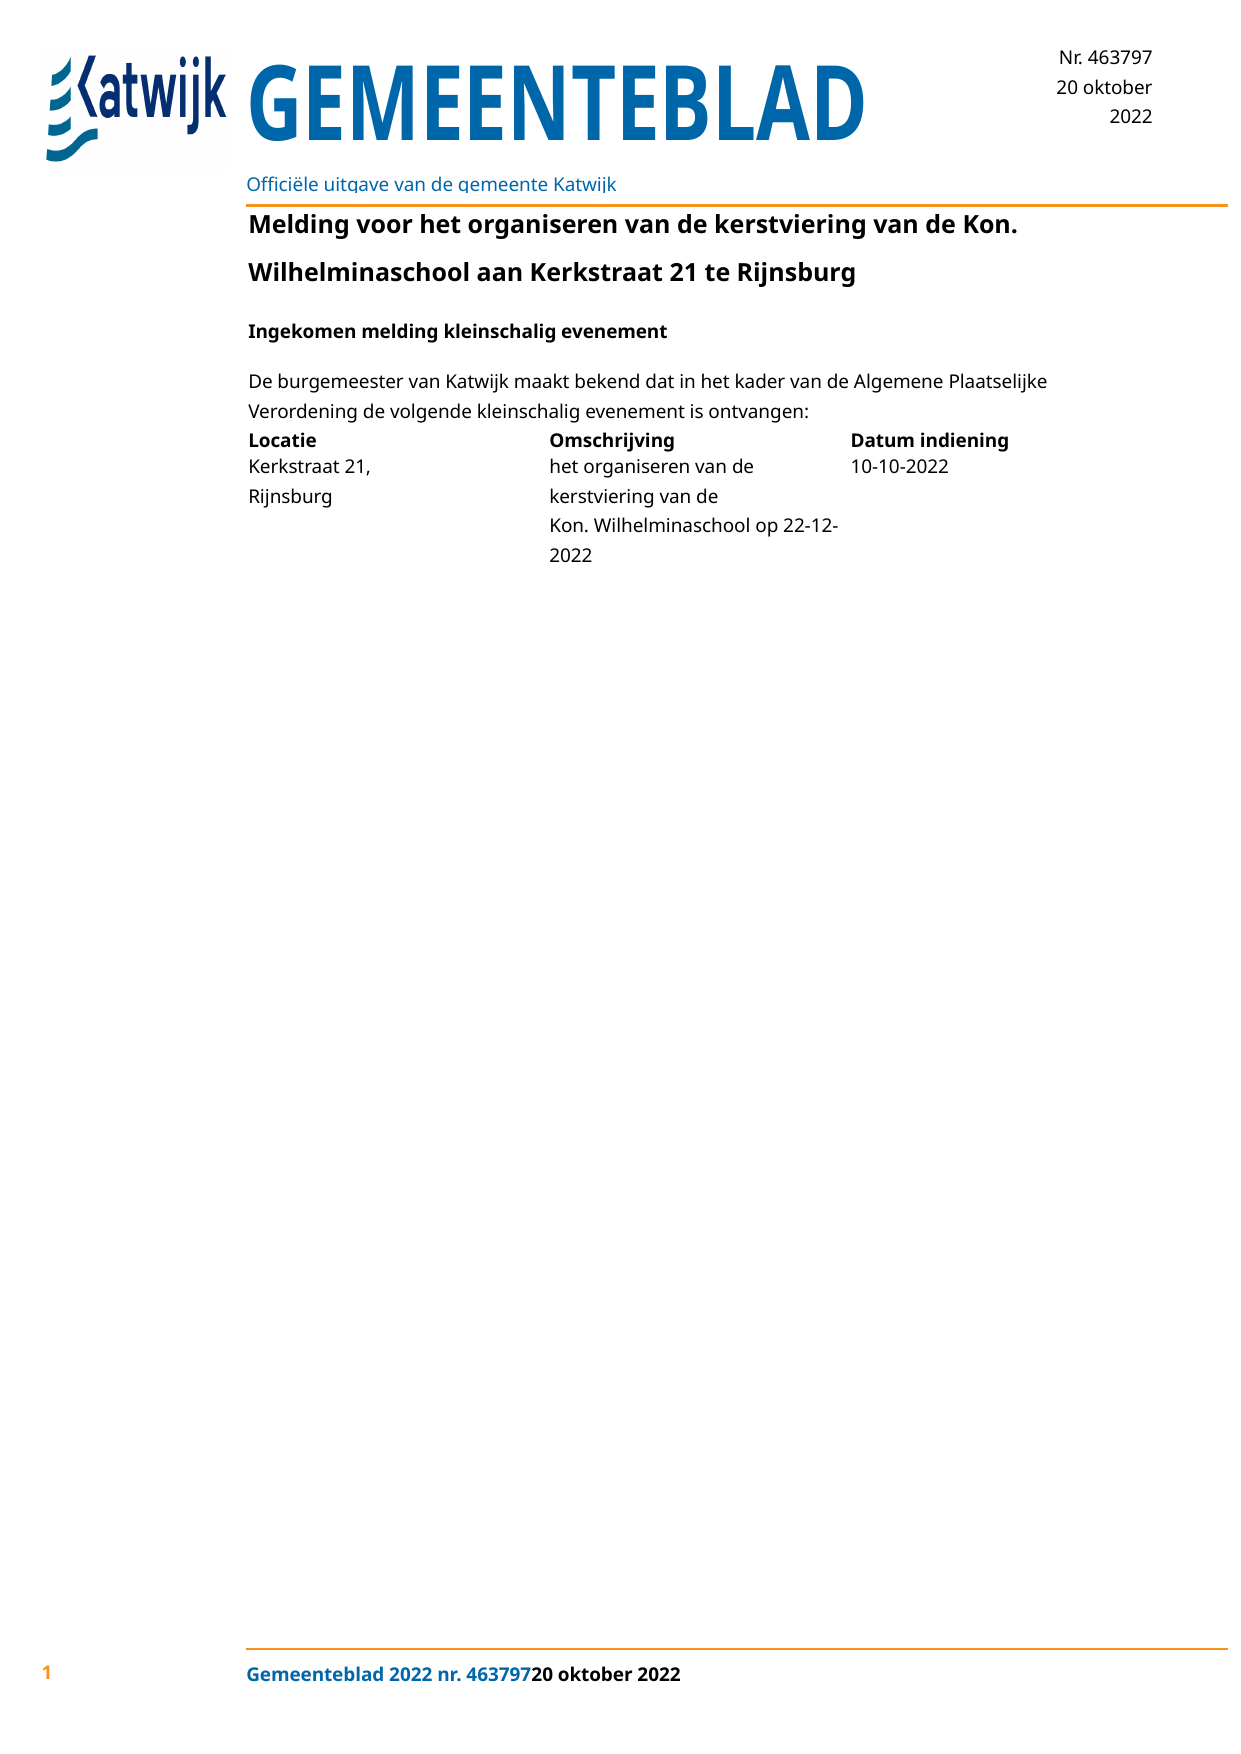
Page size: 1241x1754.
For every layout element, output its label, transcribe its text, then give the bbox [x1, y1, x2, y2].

picture [41, 47, 231, 172]
text Melding voor het organiseren van de kerstviering van de Kon. Wilhelminaschool aan Kerkstraat 21 te Rijnsburg [248, 207, 1152, 288]
table_cell Kerkstraat 21, Rijnsburg [248, 453, 549, 568]
table_cell het organiseren van de kerstviering van de Kon. Wilhelminaschool op 22-12-2022 [549, 453, 850, 568]
table_header Datum indiening [850, 428, 1152, 453]
table_header Locatie [248, 428, 549, 453]
text Ingekomen melding kleinschalig evenement [248, 318, 1152, 344]
table_header Omschrijving [549, 428, 850, 453]
text De burgemeester van Katwijk maakt bekend dat in het kader van de Algemene Plaatselijke Verordening de volgende kleinschalig evenement is ontvangen: [248, 368, 1152, 424]
table_cell 10-10-2022 [850, 453, 1152, 568]
